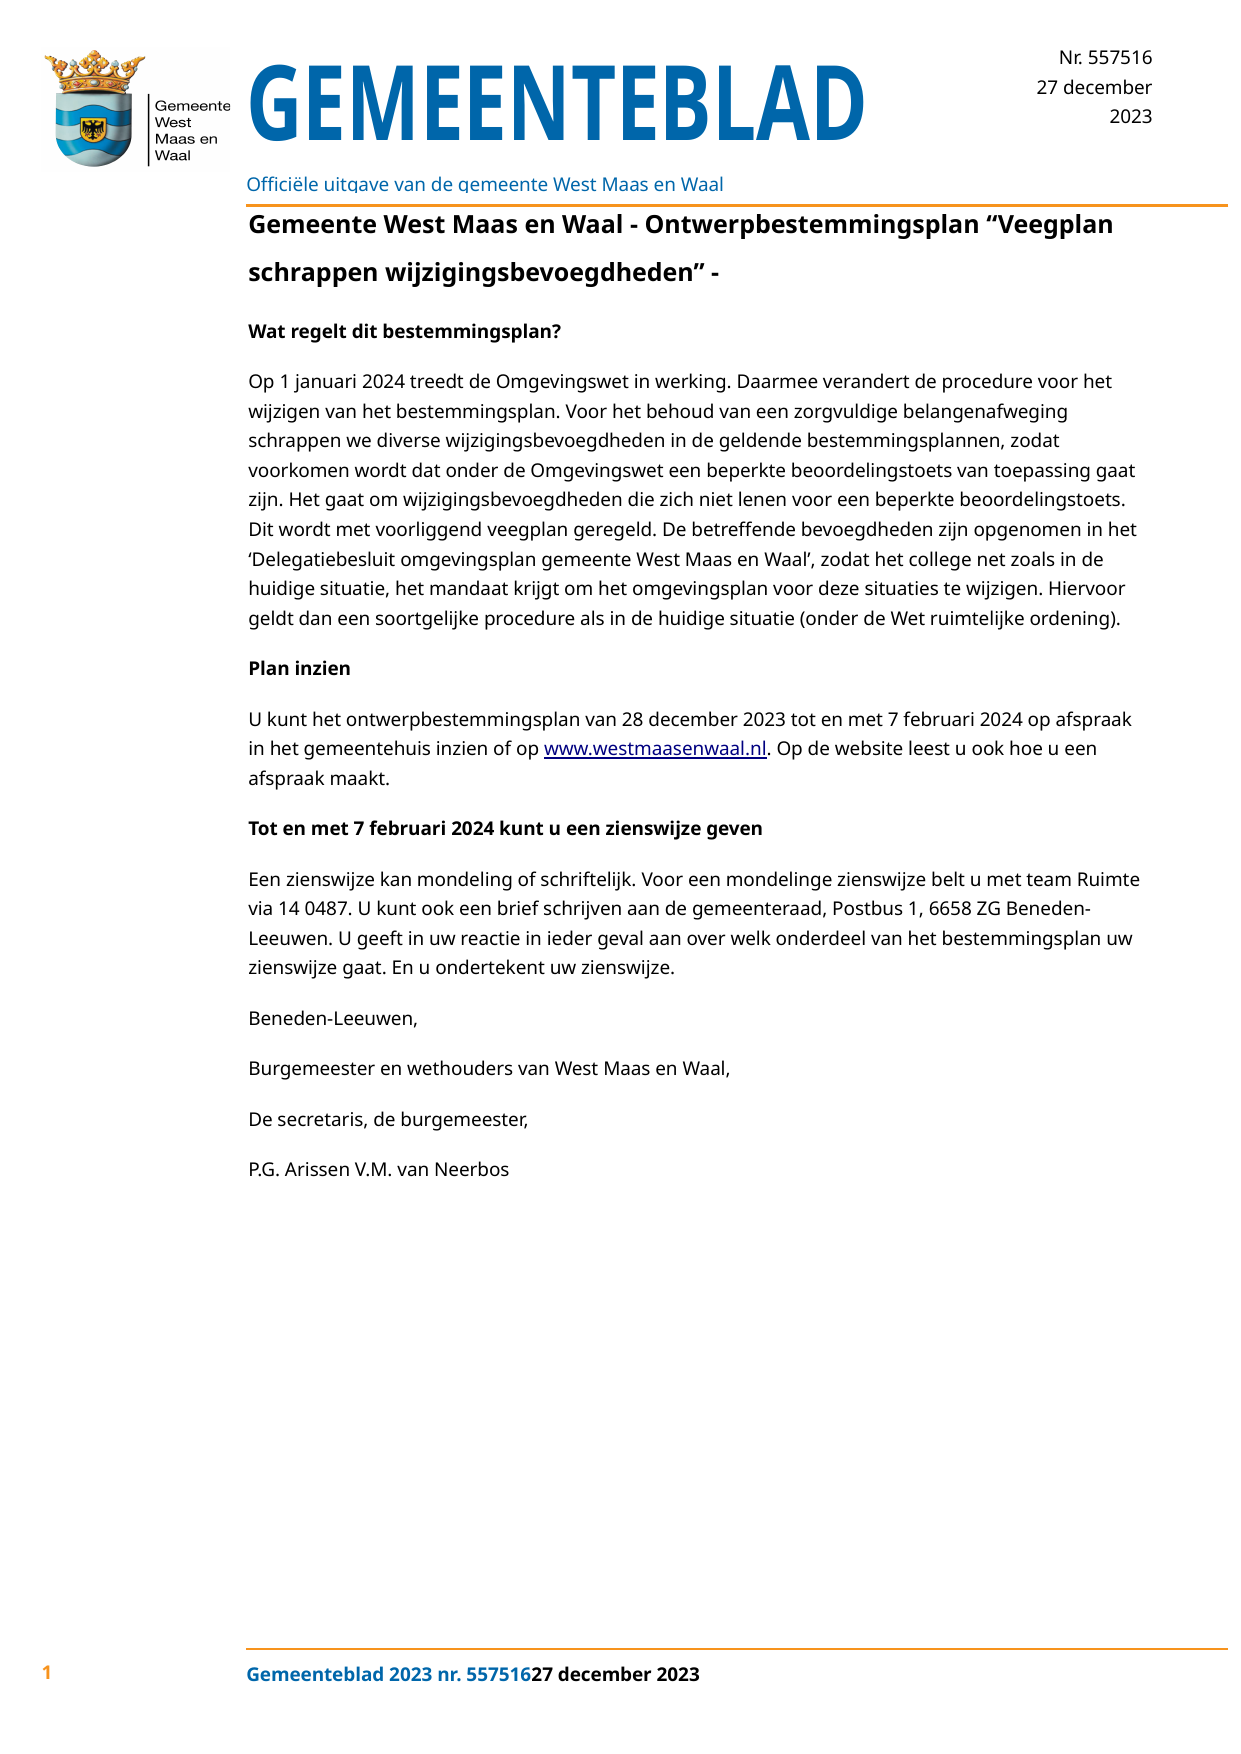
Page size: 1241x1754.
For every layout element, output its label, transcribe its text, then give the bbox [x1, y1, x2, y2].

picture [41, 47, 231, 172]
text Een zienswijze kan mondeling of schriftelijk. Voor een mondelinge zienswijze belt u met team Ruimte via 14 0487. U kunt ook een brief schrijven aan de gemeenteraad, Postbus 1, 6658 ZG Beneden-Leeuwen. U geeft in uw reactie in ieder geval aan over welk onderdeel van het bestemmingsplan uw zienswijze gaat. En u ondertekent uw zienswijze. [248, 866, 1152, 980]
text Gemeente West Maas en Waal - Ontwerpbestemmingsplan “Veegplan schrappen wijzigingsbevoegdheden” - [248, 207, 1152, 288]
text Beneden-Leeuwen, [248, 1005, 1152, 1031]
text Plan inzien [248, 655, 1152, 681]
text De secretaris, de burgemeester, [248, 1106, 1152, 1132]
text Op 1 januari 2024 treedt de Omgevingswet in werking. Daarmee verandert de procedure voor het wijzigen van het bestemmingsplan. Voor het behoud van een zorgvuldige belangenafweging schrappen we diverse wijzigingsbevoegdheden in de geldende bestemmingsplannen, zodat voorkomen wordt dat onder de Omgevingswet een beperkte beoordelingstoets van toepassing gaat zijn. Het gaat om wijzigingsbevoegdheden die zich niet lenen voor een beperkte beoordelingstoets. Dit wordt met voorliggend veegplan geregeld. De betreffende bevoegdheden zijn opgenomen in het ‘Delegatiebesluit omgevingsplan gemeente West Maas en Waal’, zodat het college net zoals in de huidige situatie, het mandaat krijgt om het omgevingsplan voor deze situaties te wijzigen. Hiervoor geldt dan een soortgelijke procedure als in de huidige situatie (onder de Wet ruimtelijke ordening). [248, 368, 1152, 631]
text U kunt het ontwerpbestemmingsplan van 28 december 2023 tot en met 7 februari 2024 op afspraak in het gemeentehuis inzien of op www.westmaasenwaal.nl. Op de website leest u ook hoe u een afspraak maakt. [248, 706, 1152, 791]
text Wat regelt dit bestemmingsplan? [248, 318, 1152, 344]
text P.G. Arissen V.M. van Neerbos [248, 1156, 1152, 1182]
text Burgemeester en wethouders van West Maas en Waal, [248, 1055, 1152, 1081]
text Tot en met 7 februari 2024 kunt u een zienswijze geven [248, 815, 1152, 841]
